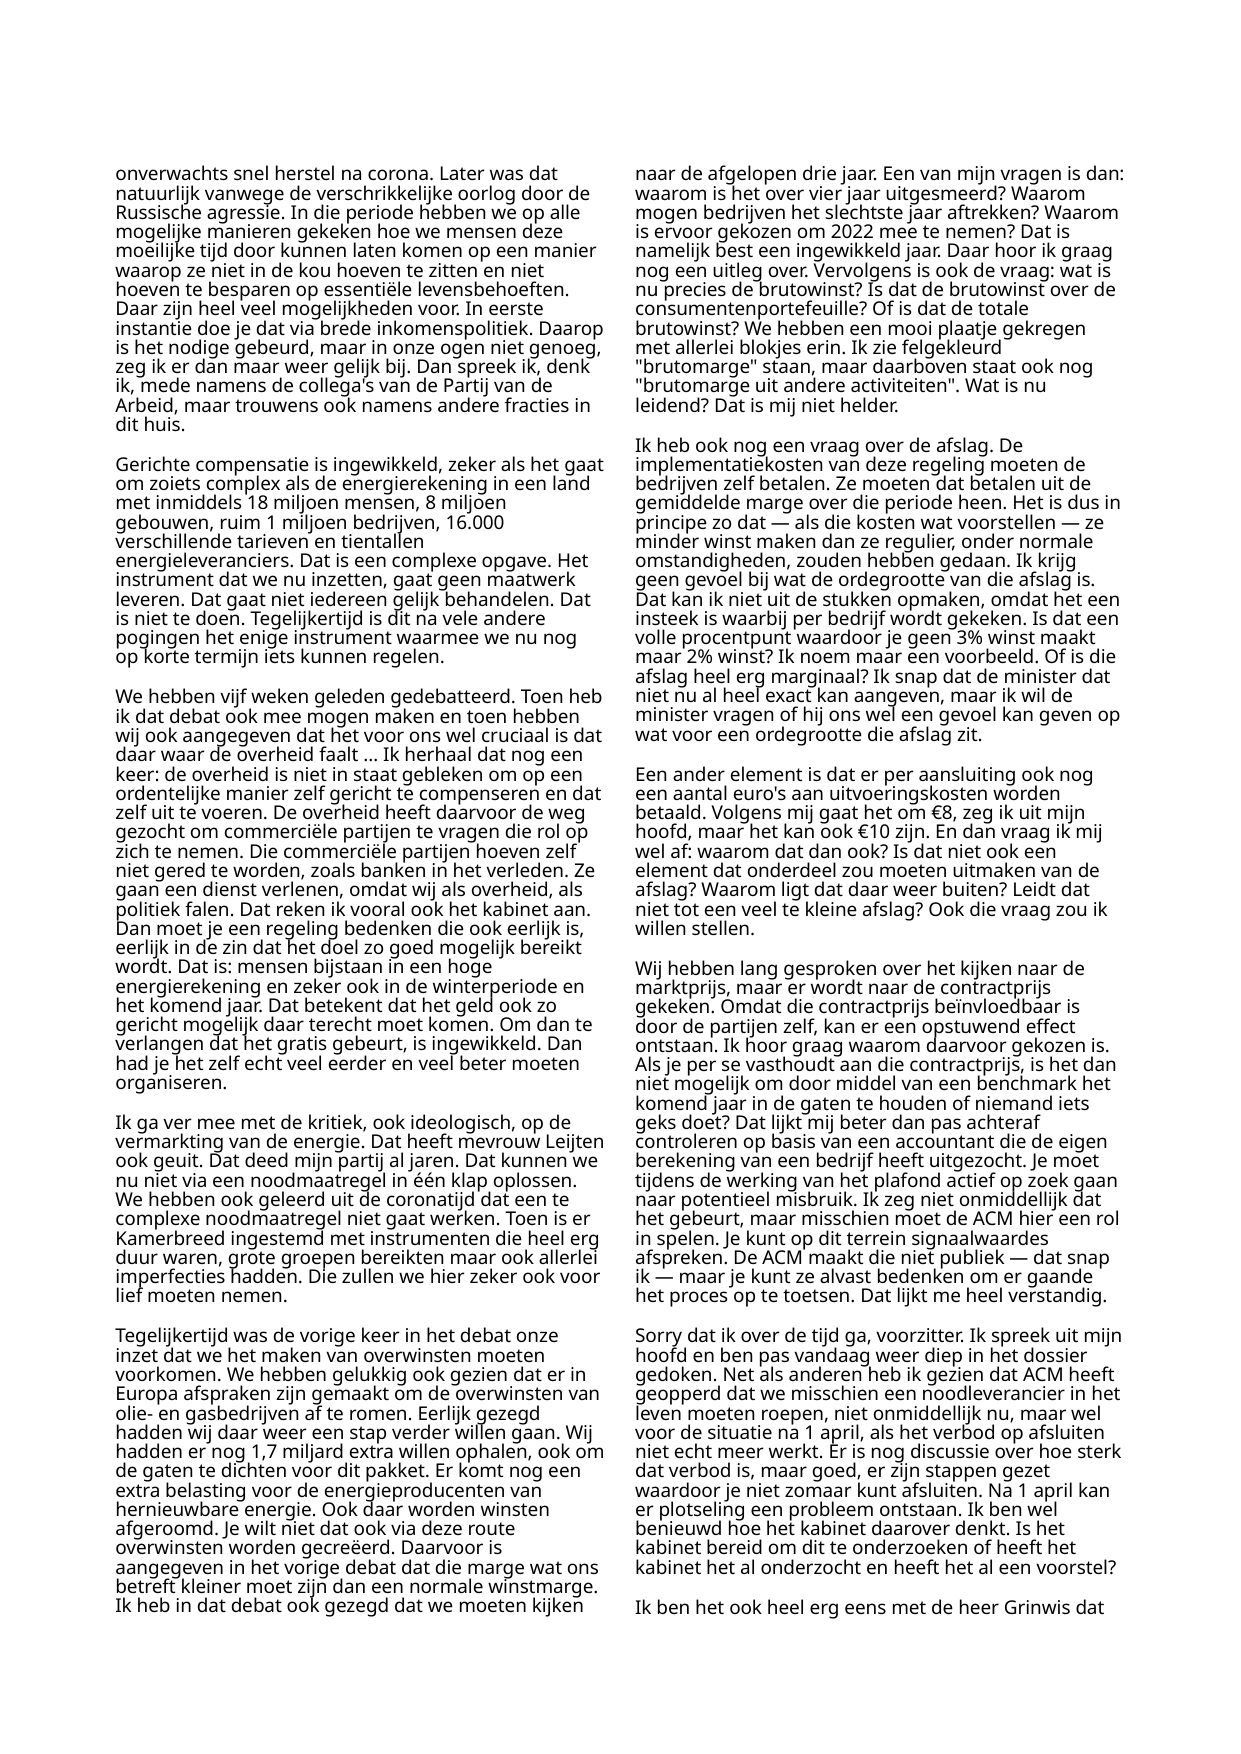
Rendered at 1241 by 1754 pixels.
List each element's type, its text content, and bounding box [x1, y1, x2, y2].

text Tegelijkertijd was de vorige keer in het debat onze inzet dat we het maken van overwinsten moeten voorkomen. We hebben gelukkig ook gezien dat er in Europa afspraken zijn gemaakt om de overwinsten van olie- en gasbedrijven af te romen. Eerlijk gezegd hadden wij daar weer een stap verder willen gaan. Wij hadden er nog 1,7 miljard extra willen ophalen, ook om de gaten te dichten voor dit pakket. Er komt nog een extra belasting voor de energieproducenten van hernieuwbare energie. Ook daar worden winsten afgeroomd. Je wilt niet dat ook via deze route overwinsten worden gecreëerd. Daarvoor is aangegeven in het vorige debat dat die marge wat ons betreft kleiner moet zijn dan een normale winstmarge. Ik heb in dat debat ook gezegd dat we moeten kijken [115, 1327, 605, 1616]
text Gerichte compensatie is ingewikkeld, zeker als het gaat om zoiets complex als de energierekening in een land met inmiddels 18 miljoen mensen, 8 miljoen gebouwen, ruim 1 miljoen bedrijven, 16.000 verschillende tarieven en tientallen energieleveranciers. Dat is een complexe opgave. Het instrument dat we nu inzetten, gaat geen maatwerk leveren. Dat gaat niet iedereen gelijk behandelen. Dat is niet te doen. Tegelijkertijd is dit na vele andere pogingen het enige instrument waarmee we nu nog op korte termijn iets kunnen regelen. [115, 456, 605, 668]
text We hebben vijf weken geleden gedebatteerd. Toen heb ik dat debat ook mee mogen maken en toen hebben wij ook aangegeven dat het voor ons wel cruciaal is dat daar waar de overheid faalt … Ik herhaal dat nog een keer: de overheid is niet in staat gebleken om op een ordentelijke manier zelf gericht te compenseren en dat zelf uit te voeren. De overheid heeft daarvoor de weg gezocht om commerciële partijen te vragen die rol op zich te nemen. Die commerciële partijen hoeven zelf niet gered te worden, zoals banken in het verleden. Ze gaan een dienst verlenen, omdat wij als overheid, als politiek falen. Dat reken ik vooral ook het kabinet aan. Dan moet je een regeling bedenken die ook eerlijk is, eerlijk in de zin dat het doel zo goed mogelijk bereikt wordt. Dat is: mensen bijstaan in een hoge energierekening en zeker ook in de winterperiode en het komend jaar. Dat betekent dat het geld ook zo gericht mogelijk daar terecht moet komen. Om dan te verlangen dat het gratis gebeurt, is ingewikkeld. Dan had je het zelf echt veel eerder en veel beter moeten organiseren. [115, 688, 605, 1093]
text Sorry dat ik over de tijd ga, voorzitter. Ik spreek uit mijn hoofd en ben pas vandaag weer diep in het dossier gedoken. Net als anderen heb ik gezien dat ACM heeft geopperd dat we misschien een noodleverancier in het leven moeten roepen, niet onmiddellijk nu, maar wel voor de situatie na 1 april, als het verbod op afsluiten niet echt meer werkt. Er is nog discussie over hoe sterk dat verbod is, maar goed, er zijn stappen gezet waardoor je niet zomaar kunt afsluiten. Na 1 april kan er plotseling een probleem ontstaan. Ik ben wel benieuwd hoe het kabinet daarover denkt. Is het kabinet bereid om dit te onderzoeken of heeft het kabinet het al onderzocht en heeft het al een voorstel? [635, 1327, 1125, 1578]
text naar de afgelopen drie jaar. Een van mijn vragen is dan: waarom is het over vier jaar uitgesmeerd? Waarom mogen bedrijven het slechtste jaar aftrekken? Waarom is ervoor gekozen om 2022 mee te nemen? Dat is namelijk best een ingewikkeld jaar. Daar hoor ik graag nog een uitleg over. Vervolgens is ook de vraag: wat is nu precies de brutowinst? Is dat de brutowinst over de consumentenportefeuille? Of is dat de totale brutowinst? We hebben een mooi plaatje gekregen met allerlei blokjes erin. Ik zie felgekleurd "brutomarge" staan, maar daarboven staat ook nog "brutomarge uit andere activiteiten". Wat is nu leidend? Dat is mij niet helder. [635, 165, 1125, 416]
text Ik heb ook nog een vraag over de afslag. De implementatiekosten van deze regeling moeten de bedrijven zelf betalen. Ze moeten dat betalen uit de gemiddelde marge over die periode heen. Het is dus in principe zo dat — als die kosten wat voorstellen — ze minder winst maken dan ze regulier, onder normale omstandigheden, zouden hebben gedaan. Ik krijg geen gevoel bij wat de ordegrootte van die afslag is. Dat kan ik niet uit de stukken opmaken, omdat het een insteek is waarbij per bedrijf wordt gekeken. Is dat een volle procentpunt waardoor je geen 3% winst maakt maar 2% winst? Ik noem maar een voorbeeld. Of is die afslag heel erg marginaal? Ik snap dat de minister dat niet nu al heel exact kan aangeven, maar ik wil de minister vragen of hij ons wel een gevoel kan geven op wat voor een ordegrootte die afslag zit. [635, 437, 1125, 745]
text Ik ga ver mee met de kritiek, ook ideologisch, op de vermarkting van de energie. Dat heeft mevrouw Leijten ook geuit. Dat deed mijn partij al jaren. Dat kunnen we nu niet via een noodmaatregel in één klap oplossen. We hebben ook geleerd uit de coronatijd dat een te complexe noodmaatregel niet gaat werken. Toen is er Kamerbreed ingestemd met instrumenten die heel erg duur waren, grote groepen bereikten maar ook allerlei imperfecties hadden. Die zullen we hier zeker ook voor lief moeten nemen. [115, 1114, 605, 1307]
text Ik ben het ook heel erg eens met de heer Grinwis dat [635, 1599, 1125, 1618]
text Wij hebben lang gesproken over het kijken naar de marktprijs, maar er wordt naar de contractprijs gekeken. Omdat die contractprijs beïnvloedbaar is door de partijen zelf, kan er een opstuwend effect ontstaan. Ik hoor graag waarom daarvoor gekozen is. Als je per se vasthoudt aan die contractprijs, is het dan niet mogelijk om door middel van een benchmark het komend jaar in de gaten te houden of niemand iets geks doet? Dat lijkt mij beter dan pas achteraf controleren op basis van een accountant die de eigen berekening van een bedrijf heeft uitgezocht. Je moet tijdens de werking van het plafond actief op zoek gaan naar potentieel misbruik. Ik zeg niet onmiddellijk dat het gebeurt, maar misschien moet de ACM hier een rol in spelen. Je kunt op dit terrein signaalwaardes afspreken. De ACM maakt die niet publiek — dat snap ik — maar je kunt ze alvast bedenken om er gaande het proces op te toetsen. Dat lijkt me heel verstandig. [635, 960, 1125, 1307]
text Een ander element is dat er per aansluiting ook nog een aantal euro's aan uitvoeringskosten worden betaald. Volgens mij gaat het om €8, zeg ik uit mijn hoofd, maar het kan ook €10 zijn. En dan vraag ik mij wel af: waarom dat dan ook? Is dat niet ook een element dat onderdeel zou moeten uitmaken van de afslag? Waarom ligt dat daar weer buiten? Leidt dat niet tot een veel te kleine afslag? Ook die vraag zou ik willen stellen. [635, 766, 1125, 939]
text onverwachts snel herstel na corona. Later was dat natuurlijk vanwege de verschrikkelijke oorlog door de Russische agressie. In die periode hebben we op alle mogelijke manieren gekeken hoe we mensen deze moeilijke tijd door kunnen laten komen op een manier waarop ze niet in de kou hoeven te zitten en niet hoeven te besparen op essentiële levensbehoeften. Daar zijn heel veel mogelijkheden voor. In eerste instantie doe je dat via brede inkomenspolitiek. Daarop is het nodige gebeurd, maar in onze ogen niet genoeg, zeg ik er dan maar weer gelijk bij. Dan spreek ik, denk ik, mede namens de collega's van de Partij van de Arbeid, maar trouwens ook namens andere fracties in dit huis. [115, 165, 605, 435]
